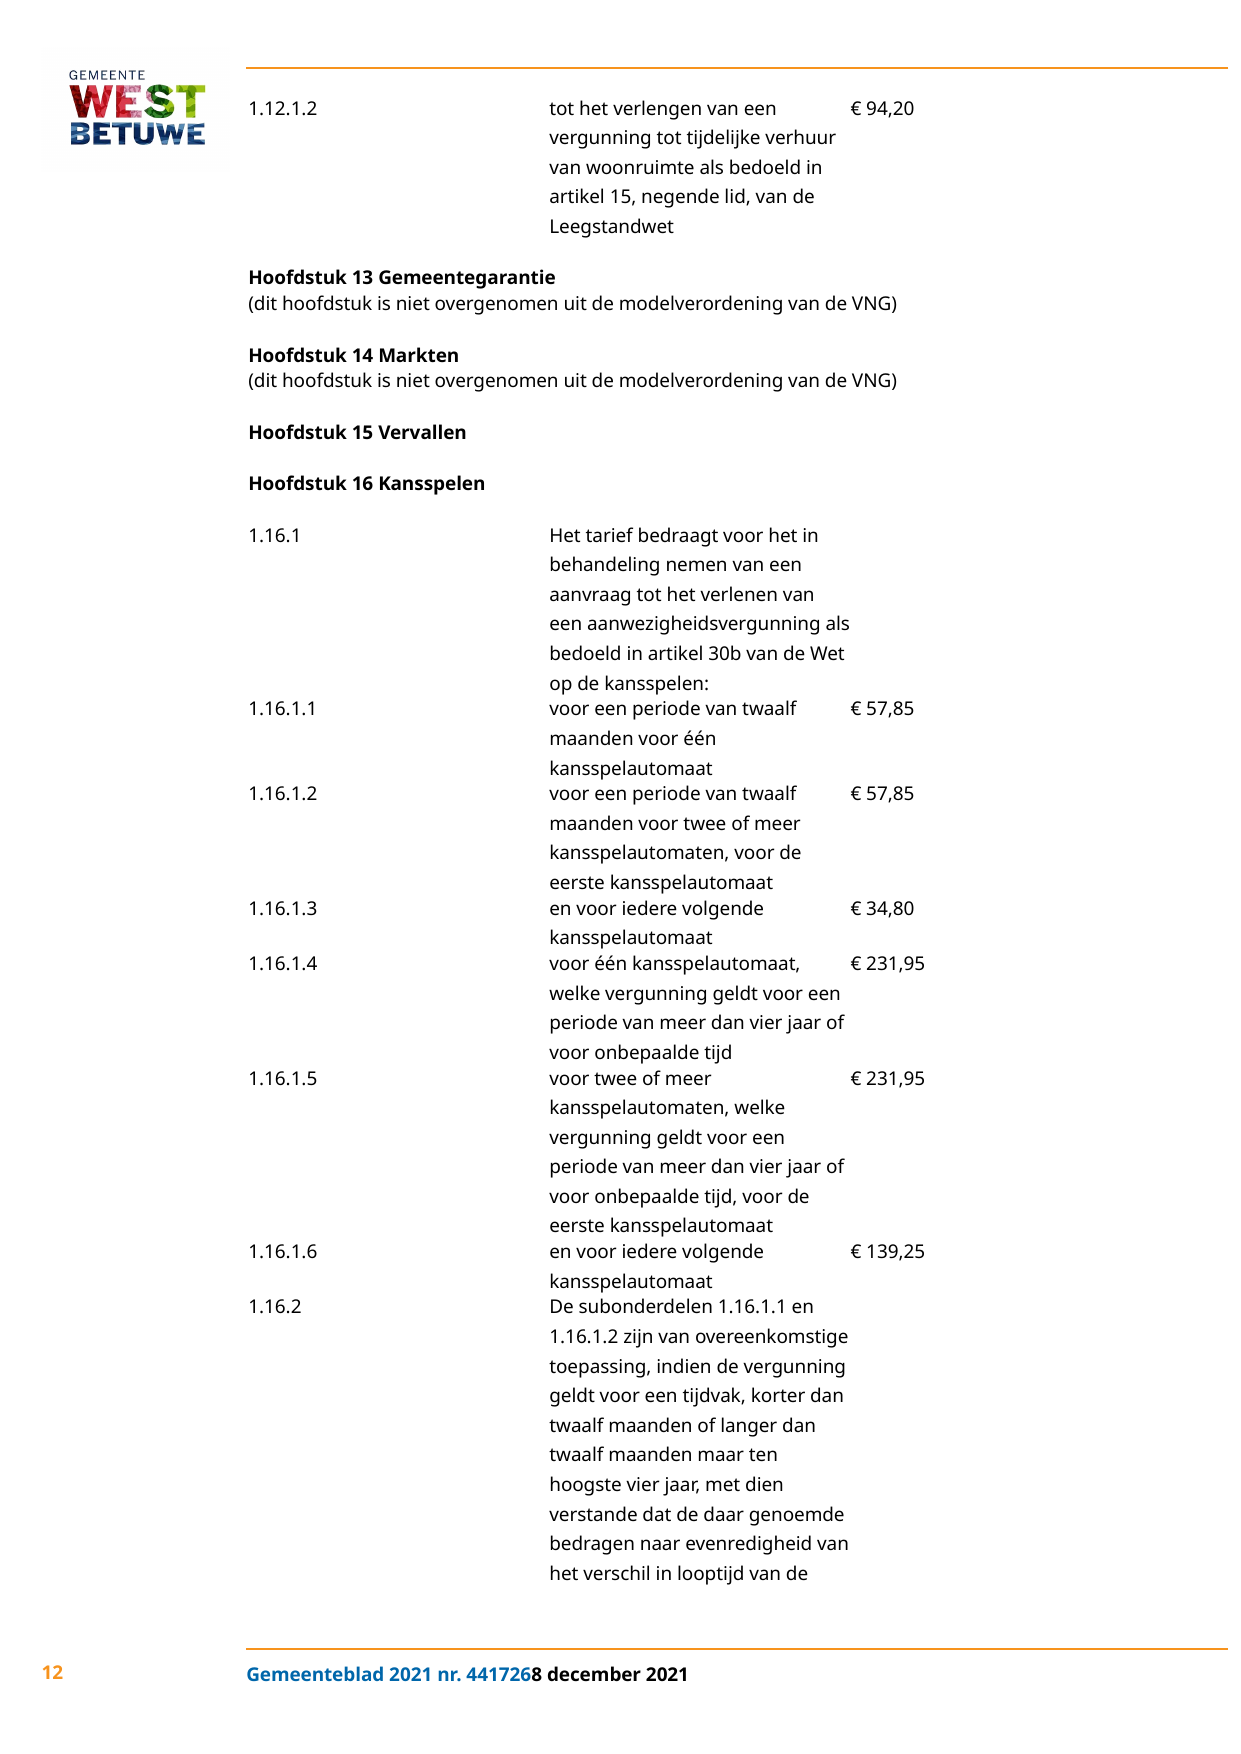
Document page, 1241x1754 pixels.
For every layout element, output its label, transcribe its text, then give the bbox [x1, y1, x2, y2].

table_cell Hoofdstuk 15 Vervallen [248, 419, 1152, 445]
table_cell € 139,25 [850, 1238, 1152, 1294]
table_cell [549, 445, 850, 470]
table_cell Hoofdstuk 16 Kansspelen [248, 470, 1152, 496]
table_cell [850, 239, 1152, 264]
table_cell voor twee of meer kansspelautomaten, welke vergunning geldt voor een periode van meer dan vier jaar of voor onbepaalde tijd, voor de eerste kansspelautomaat [549, 1065, 850, 1238]
table_cell en voor iedere volgende kansspelautomaat [549, 895, 850, 950]
table_cell [850, 496, 1152, 522]
table_cell 1.16.1.3 [248, 895, 549, 950]
table_cell Hoofdstuk 13 Gemeentegarantie [248, 265, 1152, 290]
table_cell [850, 445, 1152, 470]
picture [41, 47, 231, 172]
table_cell (dit hoofdstuk is niet overgenomen uit de modelverordening van de VNG) [248, 368, 1152, 393]
table_cell € 231,95 [850, 950, 1152, 1065]
table_cell 1.16.1.1 [248, 696, 549, 780]
table_cell [850, 522, 1152, 696]
table_cell (dit hoofdstuk is niet overgenomen uit de modelverordening van de VNG) [248, 290, 1152, 316]
table_cell voor een periode van twaalf maanden voor twee of meer kansspelautomaten, voor de eerste kansspelautomaat [549, 780, 850, 895]
table_cell 1.12.1.2 [248, 95, 549, 239]
table_cell € 231,95 [850, 1065, 1152, 1238]
table_cell [549, 496, 850, 522]
table_cell 1.16.1.6 [248, 1238, 549, 1294]
table_cell [248, 239, 549, 264]
table_cell [850, 1294, 1152, 1586]
table_cell voor één kansspelautomaat, welke vergunning geldt voor een periode van meer dan vier jaar of voor onbepaalde tijd [549, 950, 850, 1065]
table_cell [248, 393, 549, 419]
table_cell 1.16.1 [248, 522, 549, 696]
table_cell € 94,20 [850, 95, 1152, 239]
table_cell [850, 316, 1152, 342]
table_cell [549, 316, 850, 342]
table_cell 1.16.1.2 [248, 780, 549, 895]
table_cell Het tarief bedraagt voor het in behandeling nemen van een aanvraag tot het verlenen van een aanwezigheidsvergunning als bedoeld in artikel 30b van de Wet op de kansspelen: [549, 522, 850, 696]
table_cell Hoofdstuk 14 Markten [248, 342, 1152, 367]
table_cell De subonderdelen 1.16.1.1 en 1.16.1.2 zijn van overeenkomstige toepassing, indien de vergunning geldt voor een tijdvak, korter dan twaalf maanden of langer dan twaalf maanden maar ten hoogste vier jaar, met dien verstande dat de daar genoemde bedragen naar evenredigheid van het verschil in looptijd van de [549, 1294, 850, 1586]
table_cell [549, 393, 850, 419]
table_cell [248, 496, 549, 522]
table_cell [850, 393, 1152, 419]
table_cell [248, 445, 549, 470]
table_cell [248, 316, 549, 342]
table_cell 1.16.1.5 [248, 1065, 549, 1238]
table_cell € 57,85 [850, 696, 1152, 780]
table_cell en voor iedere volgende kansspelautomaat [549, 1238, 850, 1294]
table_cell 1.16.2 [248, 1294, 549, 1586]
table_cell voor een periode van twaalf maanden voor één kansspelautomaat [549, 696, 850, 780]
table_cell € 57,85 [850, 780, 1152, 895]
table_cell tot het verlengen van een vergunning tot tijdelijke verhuur van woonruimte als bedoeld in artikel 15, negende lid, van de Leegstandwet [549, 95, 850, 239]
table_cell € 34,80 [850, 895, 1152, 950]
table_cell 1.16.1.4 [248, 950, 549, 1065]
table_cell [549, 239, 850, 264]
